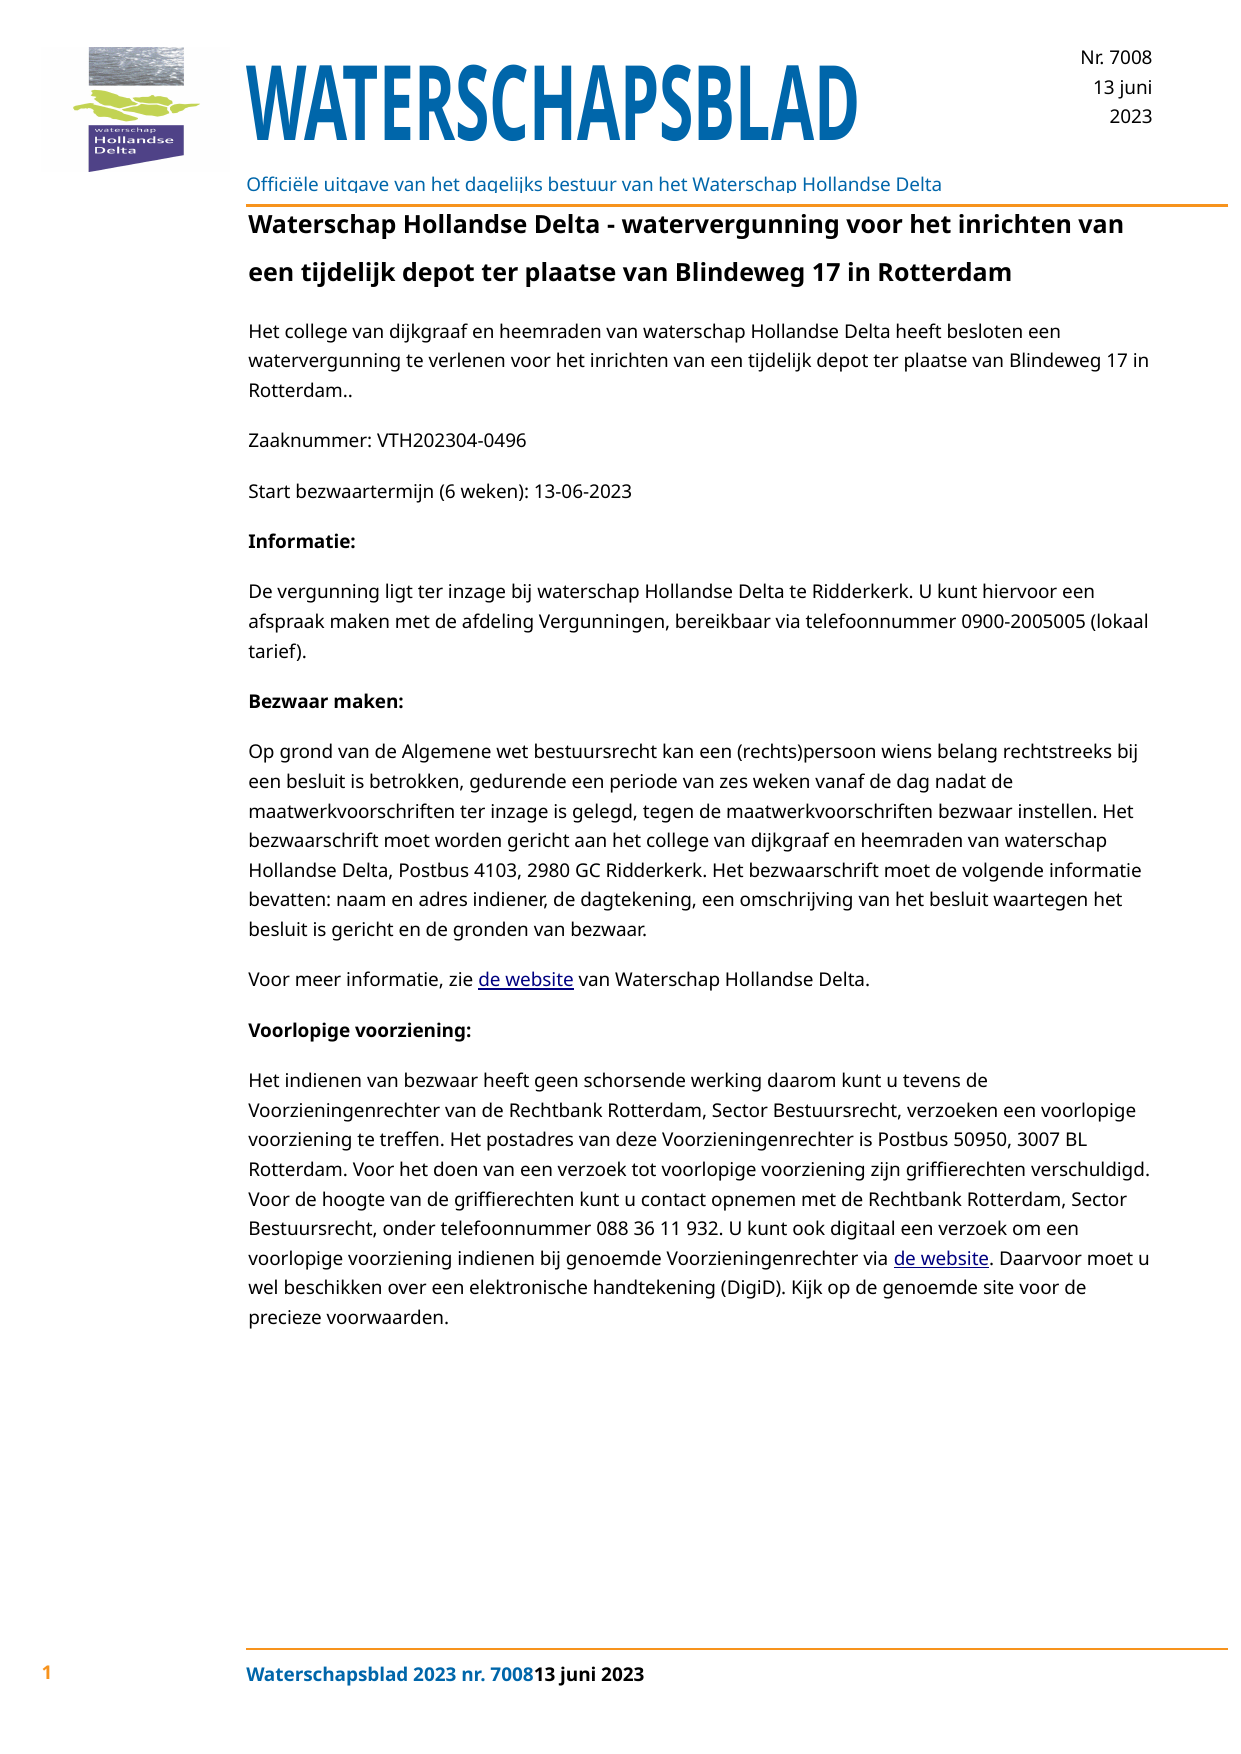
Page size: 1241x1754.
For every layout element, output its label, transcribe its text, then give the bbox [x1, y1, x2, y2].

text Op grond van de Algemene wet bestuursrecht kan een (rechts)persoon wiens belang rechtstreeks bij een besluit is betrokken, gedurende een periode van zes weken vanaf de dag nadat de maatwerkvoorschriften ter inzage is gelegd, tegen de maatwerkvoorschriften bezwaar instellen. Het bezwaarschrift moet worden gericht aan het college van dijkgraaf en heemraden van waterschap Hollandse Delta, Postbus 4103, 2980 GC Ridderkerk. Het bezwaarschrift moet de volgende informatie bevatten: naam en adres indiener, de dagtekening, een omschrijving van het besluit waartegen het besluit is gericht en de gronden van bezwaar. [248, 739, 1152, 942]
text Informatie: [248, 528, 1152, 554]
text Voorlopige voorziening: [248, 1017, 1152, 1043]
text Zaaknummer: VTH202304-0496 [248, 427, 1152, 453]
text De vergunning ligt ter inzage bij waterschap Hollandse Delta te Ridderkerk. U kunt hiervoor een afspraak maken met de afdeling Vergunningen, bereikbaar via telefoonnummer 0900-2005005 (lokaal tarief). [248, 579, 1152, 664]
text Voor meer informatie, zie de website van Waterschap Hollandse Delta. [248, 967, 1152, 992]
text Het college van dijkgraaf en heemraden van waterschap Hollandse Delta heeft besloten een watervergunning te verlenen voor het inrichten van een tijdelijk depot ter plaatse van Blindeweg 17 in Rotterdam.. [248, 318, 1152, 403]
picture [41, 47, 231, 172]
text Waterschap Hollandse Delta - watervergunning voor het inrichten van een tijdelijk depot ter plaatse van Blindeweg 17 in Rotterdam [248, 207, 1152, 288]
text Bezwaar maken: [248, 688, 1152, 714]
text Start bezwaartermijn (6 weken): 13-06-2023 [248, 478, 1152, 504]
text Het indienen van bezwaar heeft geen schorsende werking daarom kunt u tevens de Voorzieningenrechter van de Rechtbank Rotterdam, Sector Bestuursrecht, verzoeken een voorlopige voorziening te treffen. Het postadres van deze Voorzieningenrechter is Postbus 50950, 3007 BL Rotterdam. Voor het doen van een verzoek tot voorlopige voorziening zijn griffierechten verschuldigd. Voor de hoogte van de griffierechten kunt u contact opnemen met de Rechtbank Rotterdam, Sector Bestuursrecht, onder telefoonnummer 088 36 11 932. U kunt ook digitaal een verzoek om een voorlopige voorziening indienen bij genoemde Voorzieningenrechter via de website. Daarvoor moet u wel beschikken over een elektronische handtekening (DigiD). Kijk op de genoemde site voor de precieze voorwaarden. [248, 1067, 1152, 1330]
